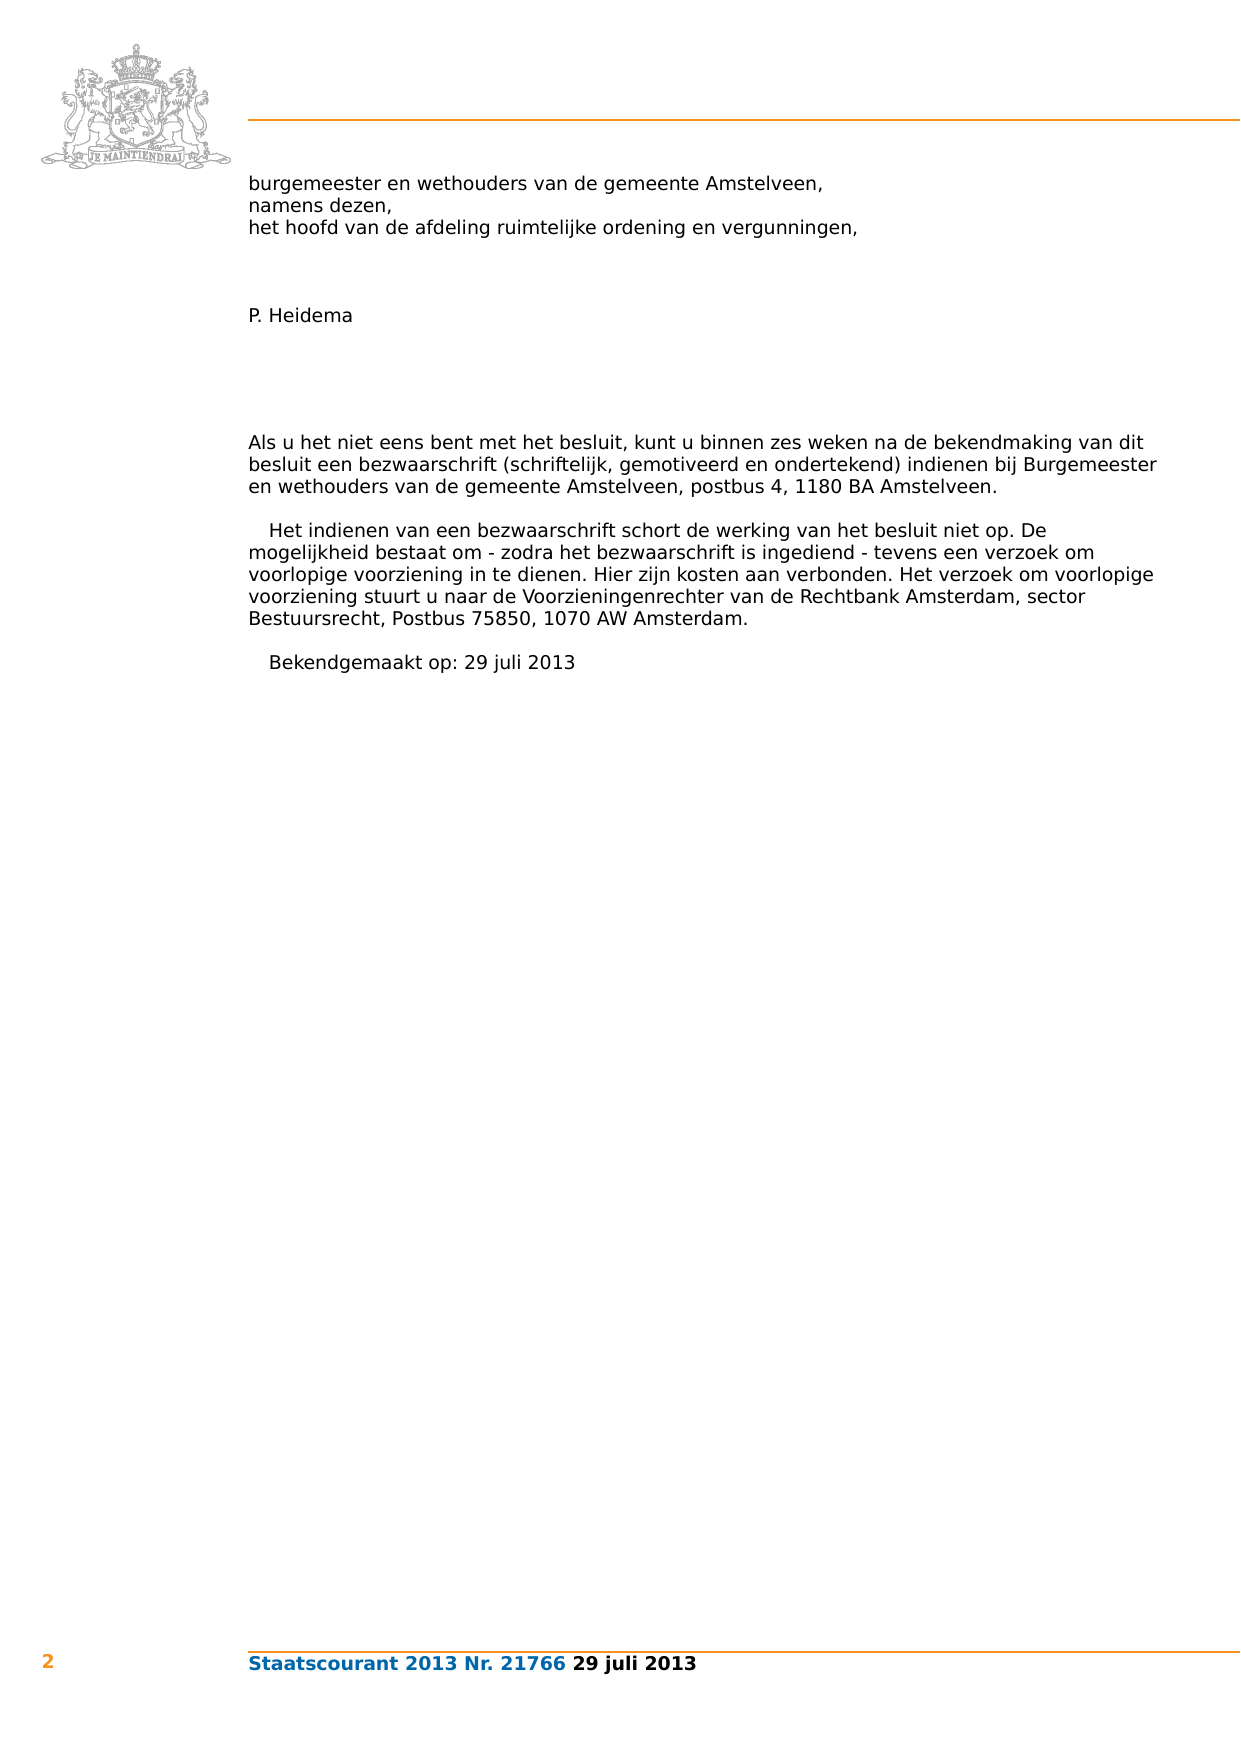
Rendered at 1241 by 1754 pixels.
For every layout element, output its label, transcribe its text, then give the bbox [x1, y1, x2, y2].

text Bekendgemaakt op: 29 juli 2013 [248, 652, 1163, 674]
text Het indienen van een bezwaarschrift schort de werking van het besluit niet op. De mogelijkheid bestaat om - zodra het bezwaarschrift is ingediend - tevens een verzoek om voorlopige voorziening in te dienen. Hier zijn kosten aan verbonden. Het verzoek om voorlopige voorziening stuurt u naar de Voorzieningenrechter van de Rechtbank Amsterdam, sector Bestuursrecht, Postbus 75850, 1070 AW Amsterdam. [248, 520, 1163, 630]
text P. Heidema [248, 305, 1163, 327]
text burgemeester en wethouders van de gemeente Amstelveen, [248, 173, 1163, 195]
text het hoofd van de afdeling ruimtelijke ordening en vergunningen, [248, 217, 1163, 239]
text namens dezen, [248, 195, 1163, 217]
text Als u het niet eens bent met het besluit, kunt u binnen zes weken na de bekendmaking van dit besluit een bezwaarschrift (schriftelijk, gemotiveerd en ondertekend) indienen bij Burgemeester en wethouders van de gemeente Amstelveen, postbus 4, 1180 BA Amstelveen. [248, 432, 1163, 498]
picture [41, 44, 231, 169]
